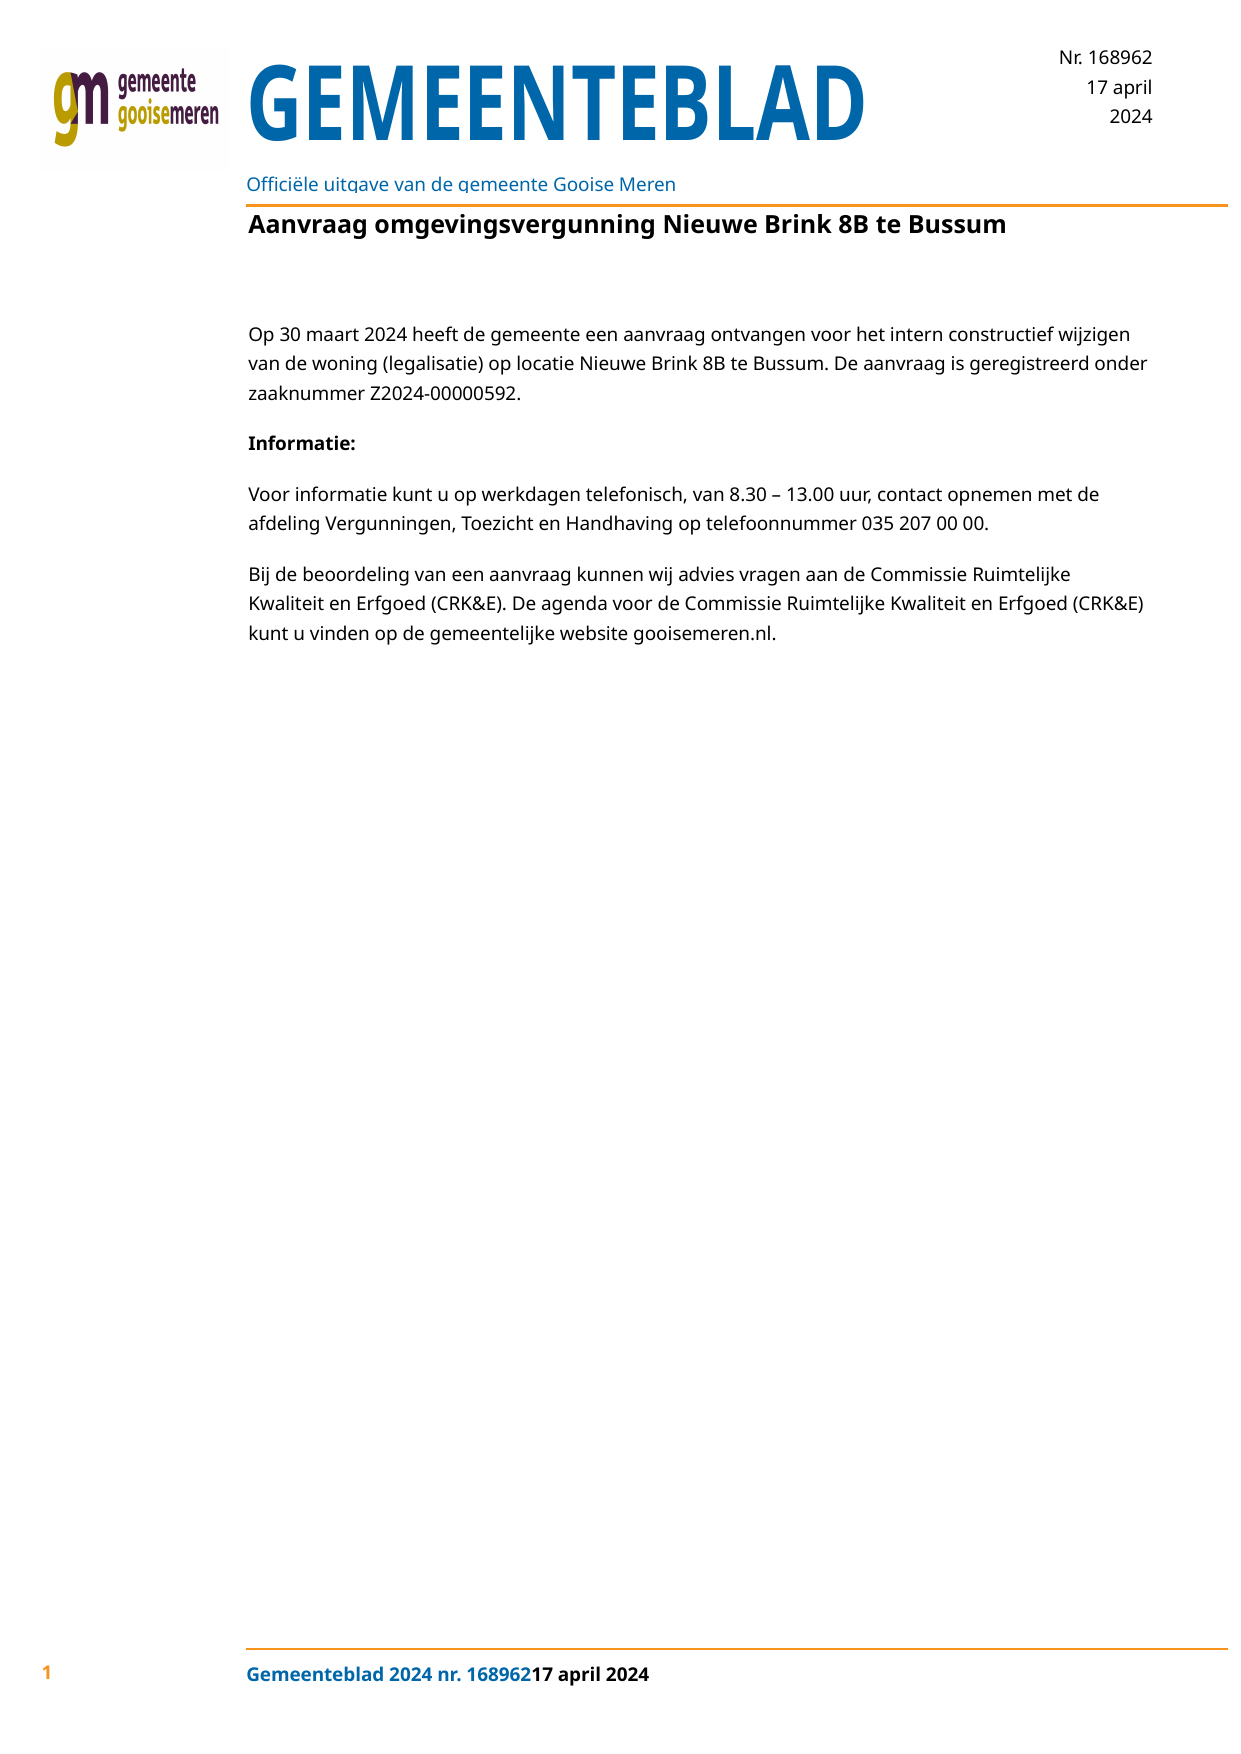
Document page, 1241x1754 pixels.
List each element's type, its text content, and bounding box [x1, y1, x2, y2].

text Voor informatie kunt u op werkdagen telefonisch, van 8.30 – 13.00 uur, contact opnemen met de afdeling Vergunningen, Toezicht en Handhaving op telefoonnummer 035 207 00 00. [248, 481, 1152, 536]
text Informatie: [248, 430, 1152, 456]
text Aanvraag omgevingsvergunning Nieuwe Brink 8B te Bussum [248, 207, 1152, 241]
picture [41, 47, 231, 172]
text Bij de beoordeling van een aanvraag kunnen wij advies vragen aan de Commissie Ruimtelijke Kwaliteit en Erfgoed (CRK&E). De agenda voor de Commissie Ruimtelijke Kwaliteit en Erfgoed (CRK&E) kunt u vinden op de gemeentelijke website gooisemeren.nl. [248, 561, 1152, 646]
text Op 30 maart 2024 heeft de gemeente een aanvraag ontvangen voor het intern constructief wijzigen van de woning (legalisatie) op locatie Nieuwe Brink 8B te Bussum. De aanvraag is geregistreerd onder zaaknummer Z2024-00000592. [248, 321, 1152, 406]
